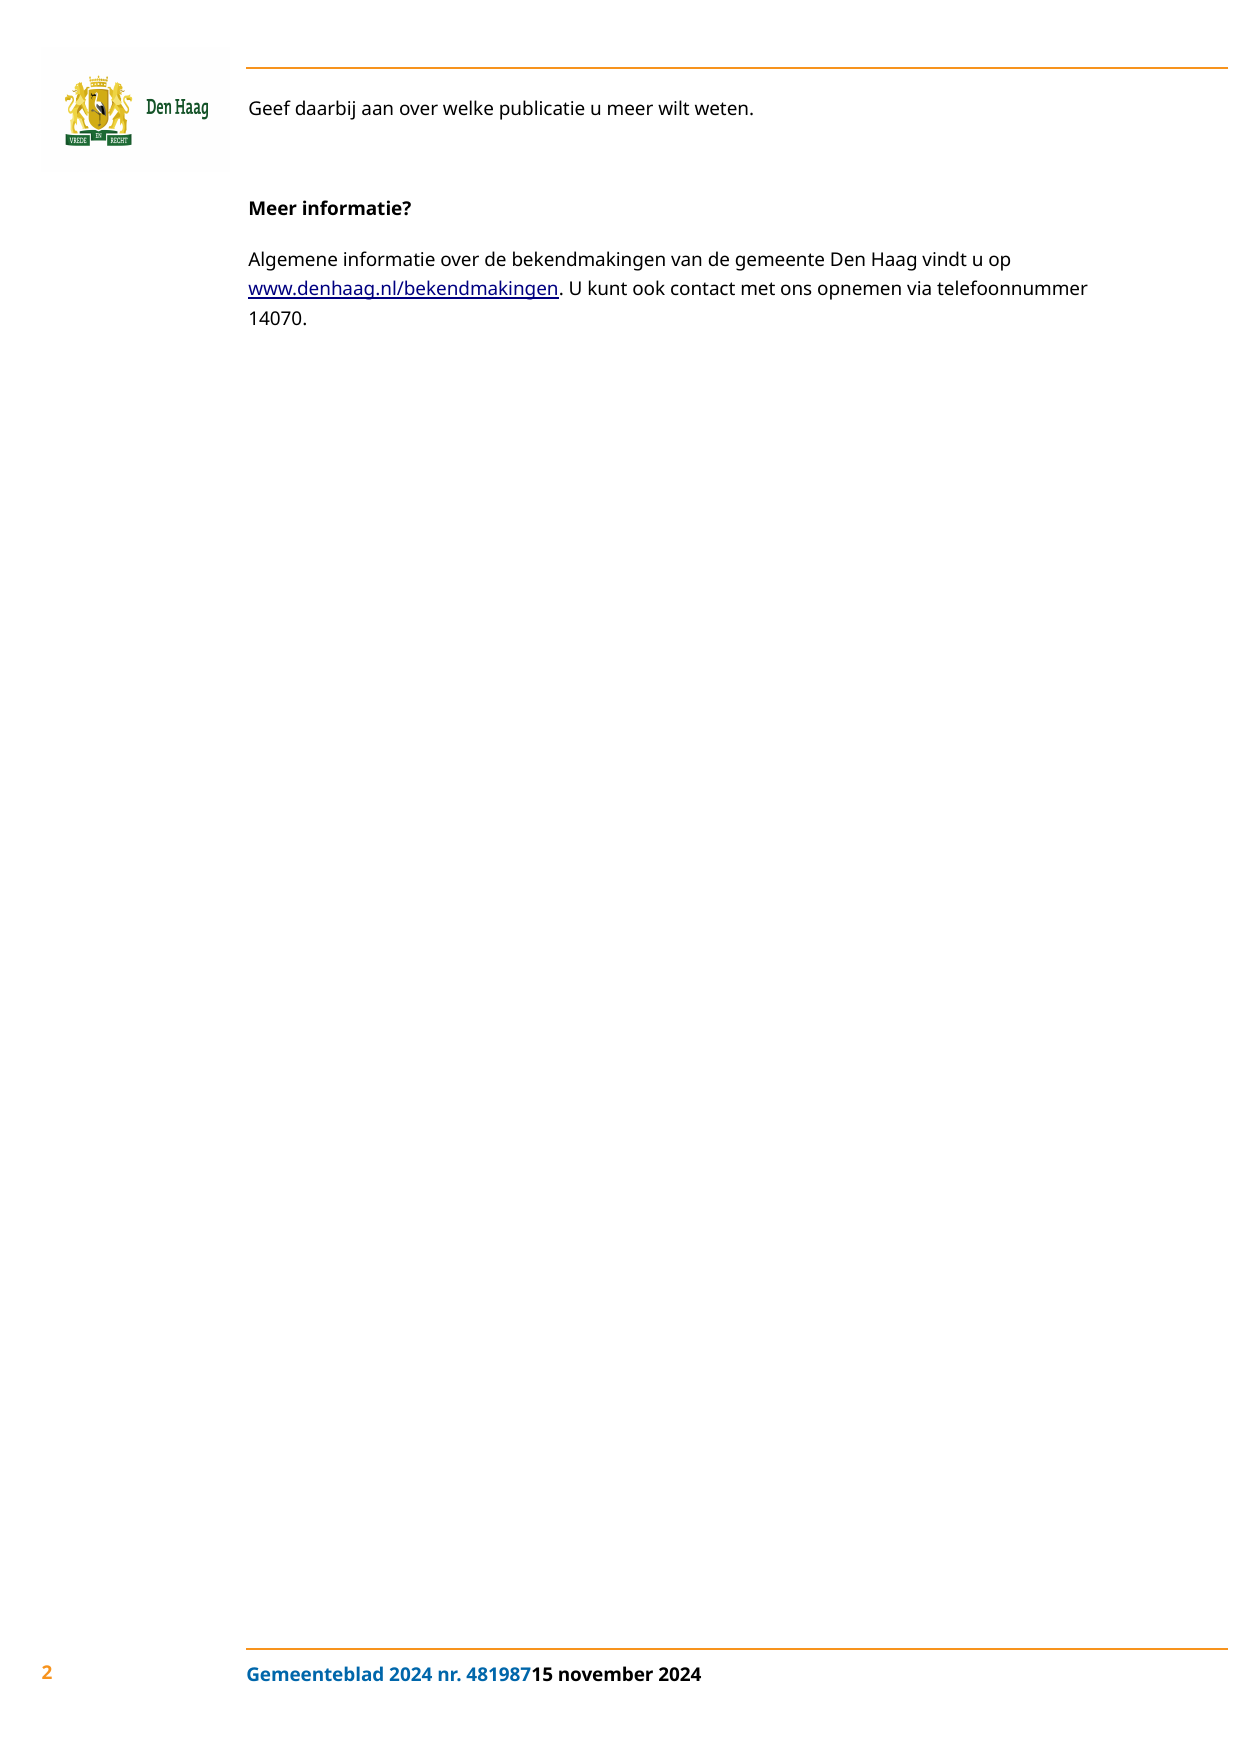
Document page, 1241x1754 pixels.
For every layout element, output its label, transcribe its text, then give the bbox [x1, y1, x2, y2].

text Geef daarbij aan over welke publicatie u meer wilt weten. [248, 95, 1152, 121]
picture [41, 47, 231, 172]
text Meer informatie? [248, 196, 1152, 221]
text Algemene informatie over de bekendmakingen van de gemeente Den Haag vindt u op www.denhaag.nl/bekendmakingen. U kunt ook contact met ons opnemen via telefoonnummer 14070. [248, 246, 1152, 331]
